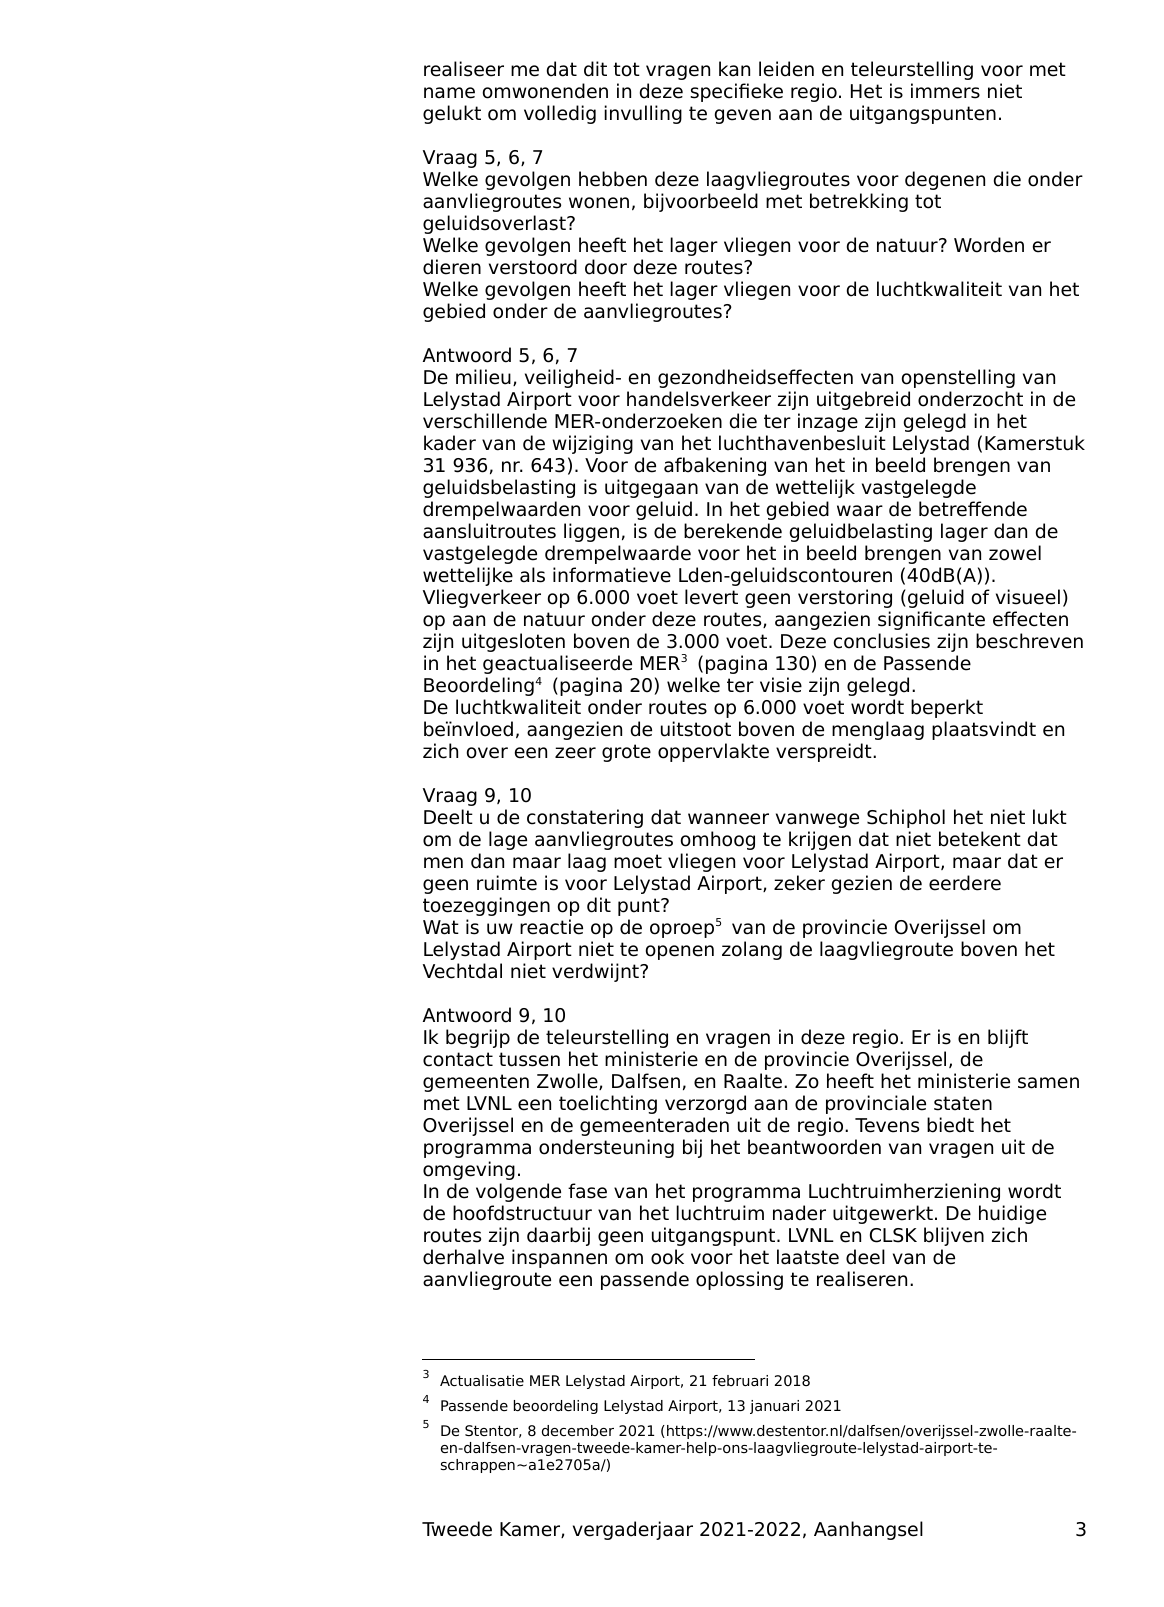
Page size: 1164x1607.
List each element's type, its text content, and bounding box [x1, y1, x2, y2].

text Actualisatie MER Lelystad Airport, 21 februari 2018 [422, 1368, 1087, 1391]
text Wat is uw reactie op de oproep van de provincie Overijssel om Lelystad Airport niet te openen zolang de laagvliegroute boven het Vechtdal niet verdwijnt? [422, 917, 1087, 983]
text In de volgende fase van het programma Luchtruimherziening wordt de hoofdstructuur van het luchtruim nader uitgewerkt. De huidige routes zijn daarbij geen uitgangspunt. LVNL en CLSK blijven zich derhalve inspannen om ook voor het laatste deel van de aanvliegroute een passende oplossing te realiseren. [422, 1181, 1087, 1291]
text Vraag 5, 6, 7 [422, 147, 1087, 169]
text Vraag 9, 10 [422, 785, 1087, 807]
text Welke gevolgen hebben deze laagvliegroutes voor degenen die onder aanvliegroutes wonen, bijvoorbeeld met betrekking tot geluidsoverlast? [422, 169, 1087, 235]
text Welke gevolgen heeft het lager vliegen voor de natuur? Worden er dieren verstoord door deze routes? [422, 235, 1087, 279]
text Antwoord 9, 10 [422, 1005, 1087, 1027]
text Deelt u de constatering dat wanneer vanwege Schiphol het niet lukt om de lage aanvliegroutes omhoog te krijgen dat niet betekent dat men dan maar laag moet vliegen voor Lelystad Airport, maar dat er geen ruimte is voor Lelystad Airport, zeker gezien de eerdere toezeggingen op dit punt? [422, 807, 1087, 917]
text Ik begrijp de teleurstelling en vragen in deze regio. Er is en blijft contact tussen het ministerie en de provincie Overijssel, de gemeenten Zwolle, Dalfsen, en Raalte. Zo heeft het ministerie samen met LVNL een toelichting verzorgd aan de provinciale staten Overijssel en de gemeenteraden uit de regio. Tevens biedt het programma ondersteuning bij het beantwoorden van vragen uit de omgeving. [422, 1027, 1087, 1181]
text Antwoord 5, 6, 7 [422, 345, 1087, 367]
text realiseer me dat dit tot vragen kan leiden en teleurstelling voor met name omwonenden in deze specifieke regio. Het is immers niet gelukt om volledig invulling te geven aan de uitgangspunten. [422, 59, 1087, 125]
text De luchtkwaliteit onder routes op 6.000 voet wordt beperkt beïnvloed, aangezien de uitstoot boven de menglaag plaatsvindt en zich over een zeer grote oppervlakte verspreidt. [422, 697, 1087, 763]
text Passende beoordeling Lelystad Airport, 13 januari 2021 [422, 1393, 1087, 1416]
text De Stentor, 8 december 2021 (https://www.destentor.nl/dalfsen/overijssel-zwolle-raalte-en-dalfsen-vragen-tweede-kamer-help-ons-laagvliegroute-lelystad-airport-te-schrappen~a1e2705a/) [422, 1418, 1087, 1474]
text Welke gevolgen heeft het lager vliegen voor de luchtkwaliteit van het gebied onder de aanvliegroutes? [422, 279, 1087, 323]
text De milieu, veiligheid- en gezondheidseffecten van openstelling van Lelystad Airport voor handelsverkeer zijn uitgebreid onderzocht in de verschillende MER-onderzoeken die ter inzage zijn gelegd in het kader van de wijziging van het luchthavenbesluit Lelystad (Kamerstuk 31 936, nr. 643). Voor de afbakening van het in beeld brengen van geluidsbelasting is uitgegaan van de wettelijk vastgelegde drempelwaarden voor geluid. In het gebied waar de betreffende aansluitroutes liggen, is de berekende geluidbelasting lager dan de vastgelegde drempelwaarde voor het in beeld brengen van zowel wettelijke als informatieve Lden-geluidscontouren (40dB(A)). Vliegverkeer op 6.000 voet levert geen verstoring (geluid of visueel) op aan de natuur onder deze routes, aangezien significante effecten zijn uitgesloten boven de 3.000 voet. Deze conclusies zijn beschreven in het geactualiseerde MER (pagina 130) en de Passende Beoordeling (pagina 20) welke ter visie zijn gelegd. [422, 367, 1087, 697]
